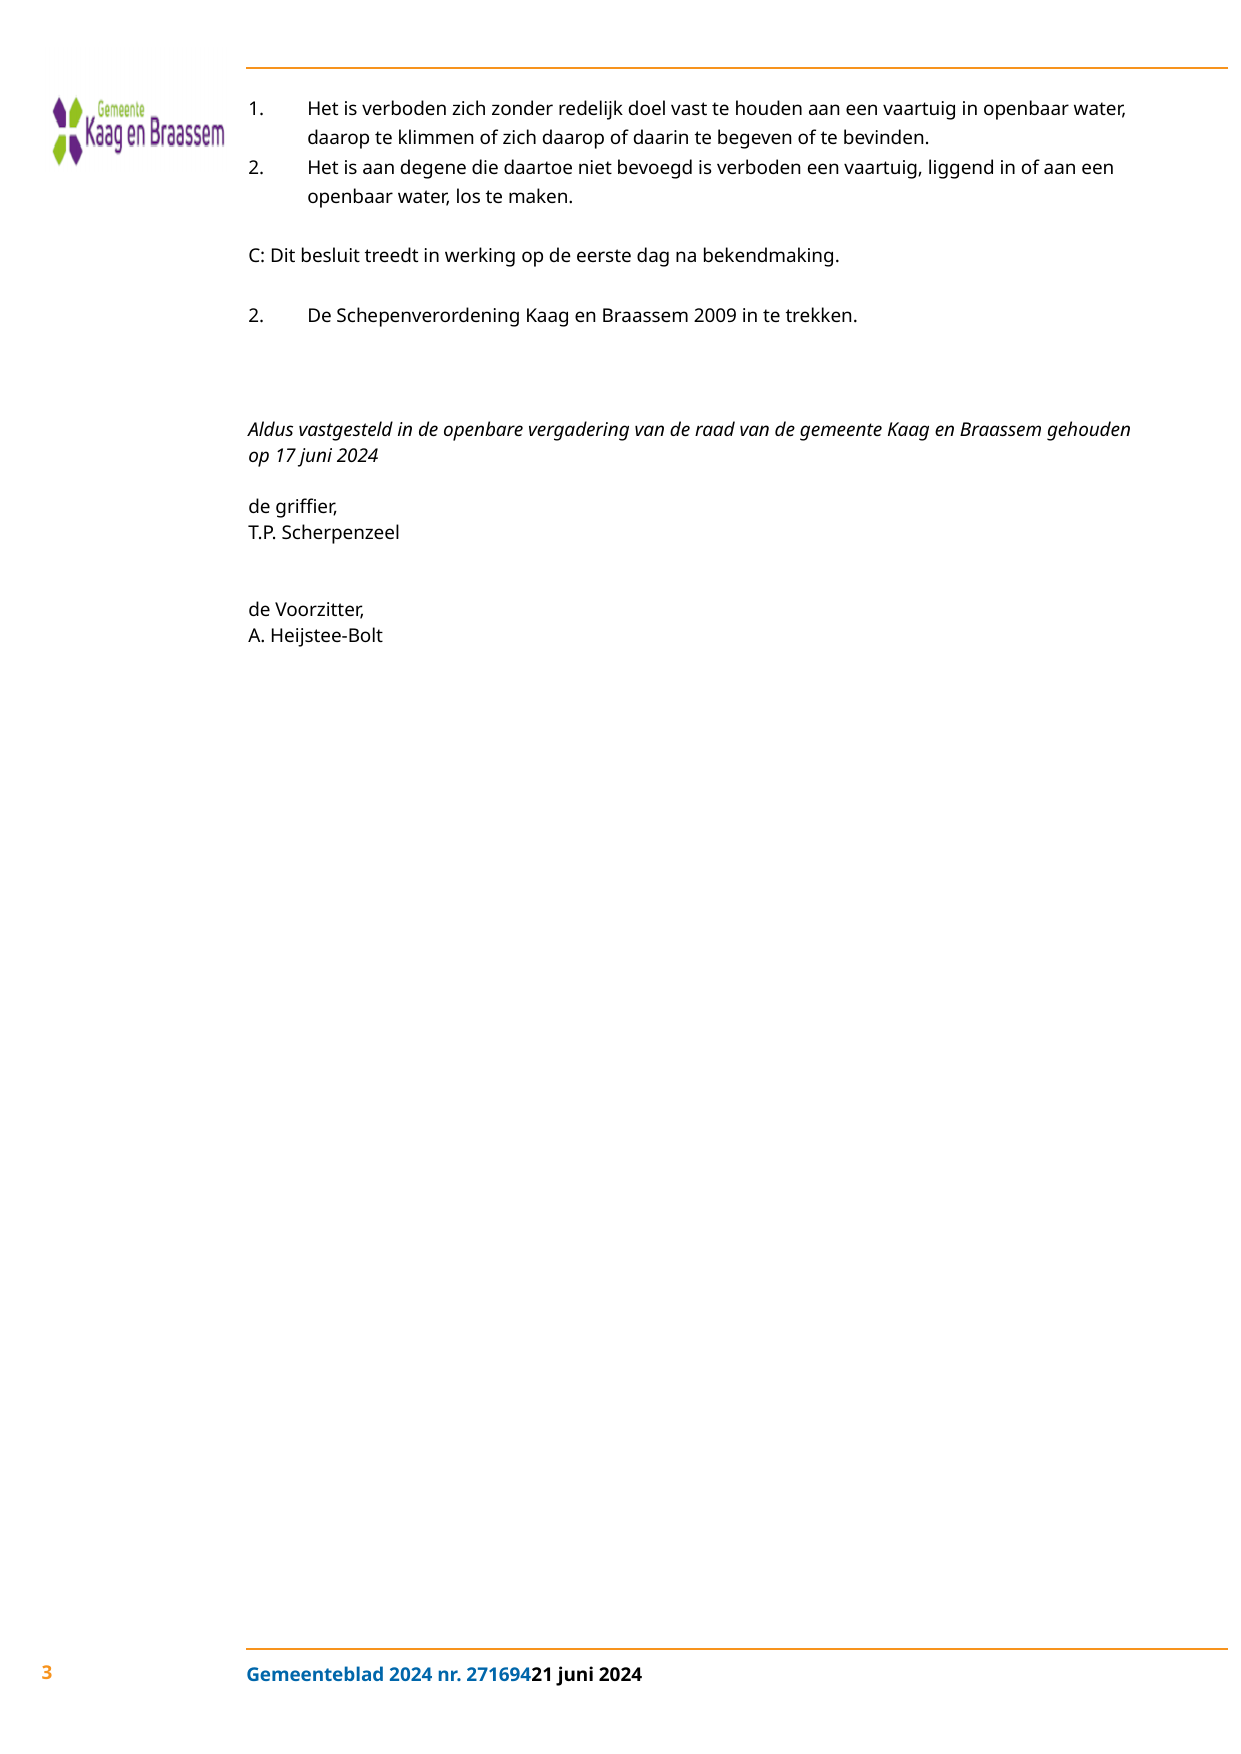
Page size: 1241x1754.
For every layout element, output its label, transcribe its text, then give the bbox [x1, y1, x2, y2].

picture [41, 47, 231, 172]
text de Voorzitter, [248, 596, 1152, 622]
text de griffier, [248, 493, 1152, 519]
text C: Dit besluit treedt in werking op de eerste dag na bekendmaking. [248, 243, 1152, 268]
list Het is verboden zich zonder redelijk doel vast te houden aan een vaartuig in openbaar water, daarop te klimmen of zich daarop of daarin te begeven of te bevinden. [248, 95, 1152, 150]
text Aldus vastgesteld in de openbare vergadering van de raad van de gemeente Kaag en Braassem gehouden op 17 juni 2024 [248, 416, 1152, 468]
text T.P. Scherpenzeel [248, 519, 1152, 545]
list Het is aan degene die daartoe niet bevoegd is verboden een vaartuig, liggend in of aan een openbaar water, los te maken. [248, 154, 1152, 209]
list De Schepenverordening Kaag en Braassem 2009 in te trekken. [248, 302, 1152, 328]
text A. Heijstee-Bolt [248, 622, 1152, 648]
